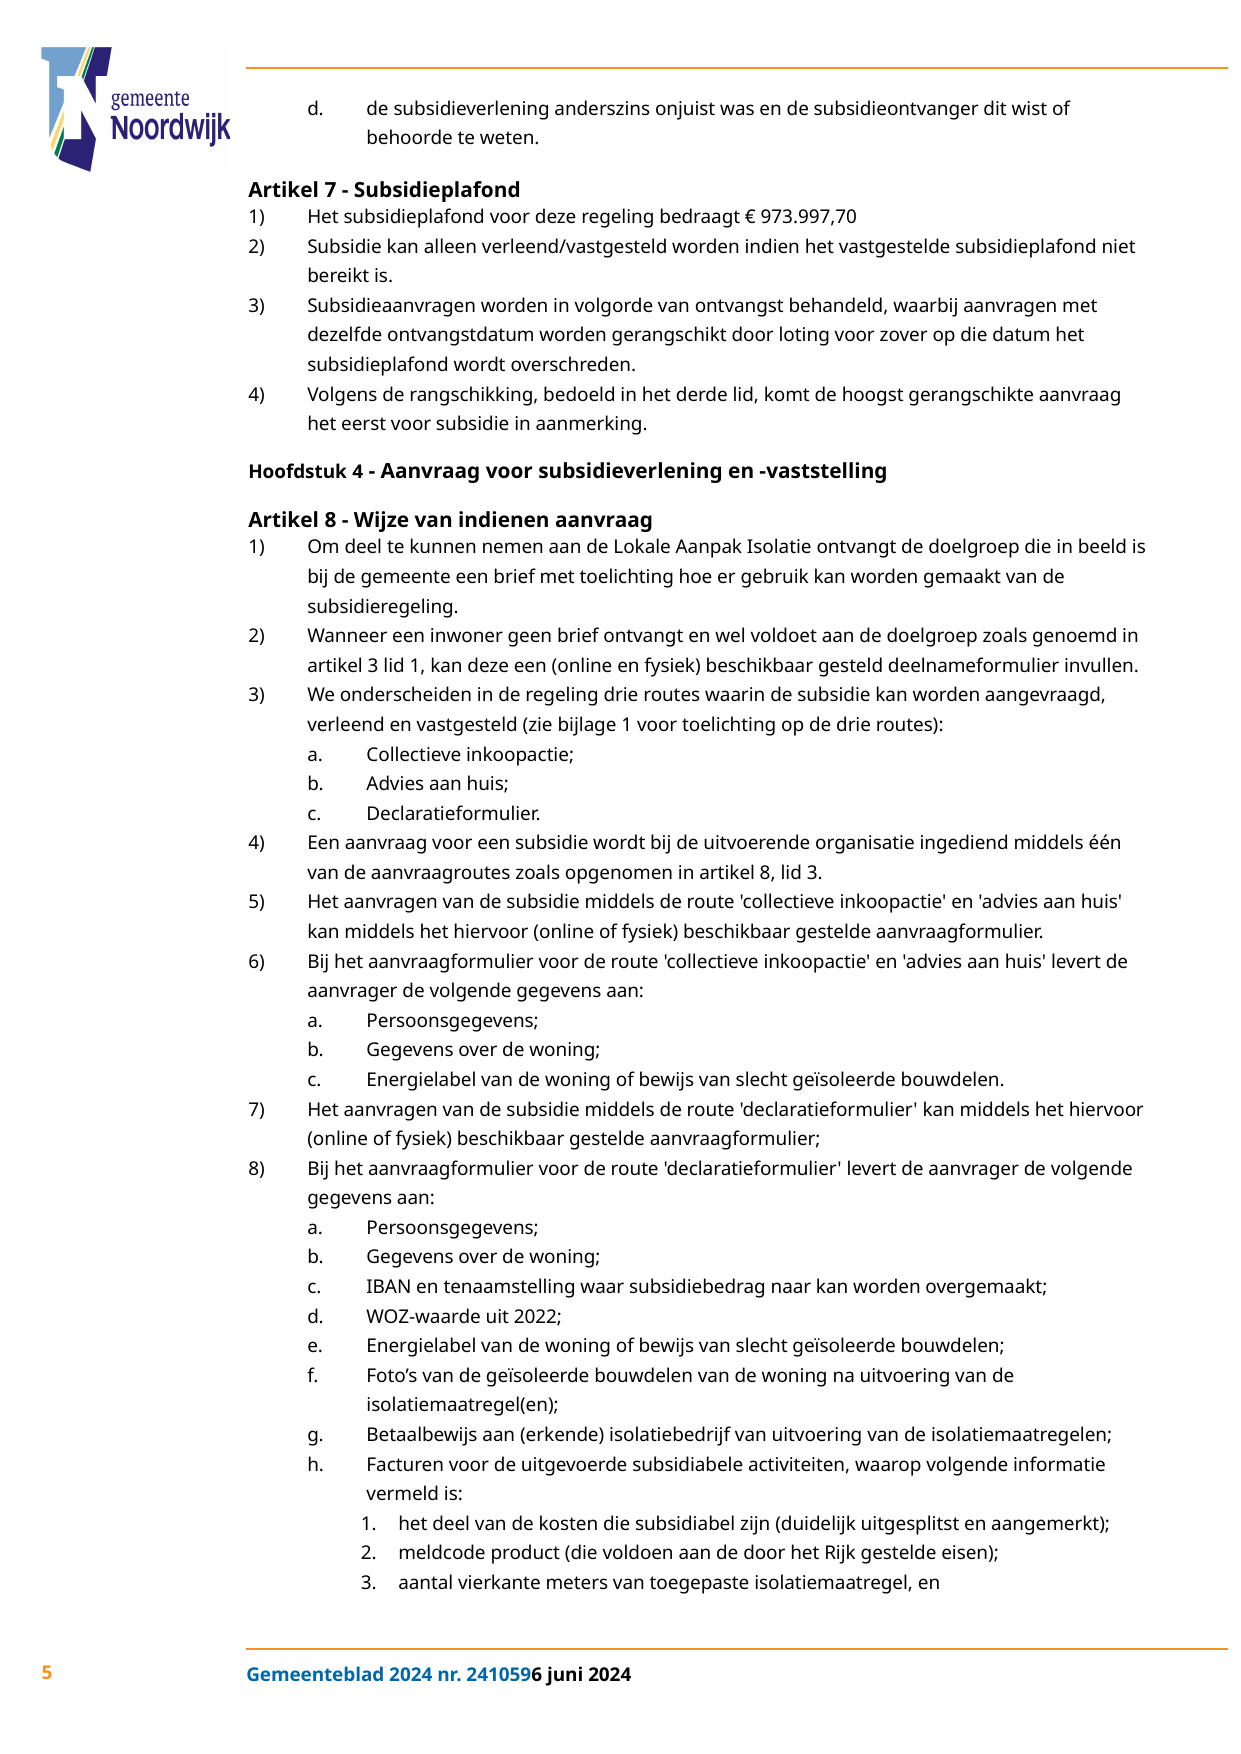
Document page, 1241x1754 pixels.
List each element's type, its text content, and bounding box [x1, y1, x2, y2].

list WOZ-waarde uit 2022; [307, 1303, 1152, 1328]
list meldcode product (die voldoen aan de door het Rijk gestelde eisen); [361, 1539, 1152, 1565]
list Advies aan huis; [307, 770, 1152, 796]
list Gegevens over de woning; [307, 1037, 1152, 1062]
list IBAN en tenaamstelling waar subsidiebedrag naar kan worden overgemaakt; [307, 1273, 1152, 1299]
list Om deel te kunnen nemen aan de Lokale Aanpak Isolatie ontvangt de doelgroep die in beeld is bij de gemeente een brief met toelichting hoe er gebruik kan worden gemaakt van de subsidieregeling. [248, 534, 1152, 618]
text Artikel 7 - Subsidieplafond [248, 175, 1152, 203]
list Het aanvragen van de subsidie middels de route 'declaratieformulier' kan middels het hiervoor (online of fysiek) beschikbaar gestelde aanvraagformulier; [248, 1096, 1152, 1151]
list We onderscheiden in de regeling drie routes waarin de subsidie kan worden aangevraagd, verleend en vastgesteld (zie bijlage 1 voor toelichting op de drie routes): [248, 682, 1152, 737]
text Artikel 8 - Wijze van indienen aanvraag [248, 505, 1152, 534]
list Foto’s van de geïsoleerde bouwdelen van de woning na uitvoering van de isolatiemaatregel(en); [307, 1362, 1152, 1417]
list Volgens de rangschikking, bedoeld in het derde lid, komt de hoogst gerangschikte aanvraag het eerst voor subsidie in aanmerking. [248, 381, 1152, 436]
list Energielabel van de woning of bewijs van slecht geïsoleerde bouwdelen. [307, 1066, 1152, 1092]
list aantal vierkante meters van toegepaste isolatiemaatregel, en [361, 1569, 1152, 1595]
list Declaratieformulier. [307, 800, 1152, 826]
list Bij het aanvraagformulier voor de route 'declaratieformulier' levert de aanvrager de volgende gegevens aan: [248, 1155, 1152, 1210]
list Persoonsgegevens; [307, 1007, 1152, 1033]
list Persoonsgegevens; [307, 1214, 1152, 1240]
list Collectieve inkoopactie; [307, 741, 1152, 766]
list het deel van de kosten die subsidiabel zijn (duidelijk uitgesplitst en aangemerkt); [361, 1510, 1152, 1536]
list Facturen voor de uitgevoerde subsidiabele activiteiten, waarop volgende informatie vermeld is: [307, 1451, 1152, 1506]
list Een aanvraag voor een subsidie wordt bij de uitvoerende organisatie ingediend middels één van de aanvraagroutes zoals opgenomen in artikel 8, lid 3. [248, 829, 1152, 885]
picture [41, 47, 231, 172]
text Hoofdstuk 4 - Aanvraag voor subsidieverlening en -vaststelling [248, 456, 1152, 484]
list Betaalbewijs aan (erkende) isolatiebedrijf van uitvoering van de isolatiemaatregelen; [307, 1421, 1152, 1447]
list Subsidie kan alleen verleend/vastgesteld worden indien het vastgestelde subsidieplafond niet bereikt is. [248, 233, 1152, 288]
list Het aanvragen van de subsidie middels de route 'collectieve inkoopactie' en 'advies aan huis' kan middels het hiervoor (online of fysiek) beschikbaar gestelde aanvraagformulier. [248, 889, 1152, 944]
list de subsidieverlening anderszins onjuist was en de subsidieontvanger dit wist of behoorde te weten. [307, 95, 1152, 150]
list Het subsidieplafond voor deze regeling bedraagt € 973.997,70 [248, 203, 1152, 229]
list Wanneer een inwoner geen brief ontvangt en wel voldoet aan de doelgroep zoals genoemd in artikel 3 lid 1, kan deze een (online en fysiek) beschikbaar gesteld deelnameformulier invullen. [248, 622, 1152, 678]
list Bij het aanvraagformulier voor de route 'collectieve inkoopactie' en 'advies aan huis' levert de aanvrager de volgende gegevens aan: [248, 948, 1152, 1003]
list Gegevens over de woning; [307, 1244, 1152, 1269]
list Energielabel van de woning of bewijs van slecht geïsoleerde bouwdelen; [307, 1332, 1152, 1358]
list Subsidieaanvragen worden in volgorde van ontvangst behandeld, waarbij aanvragen met dezelfde ontvangstdatum worden gerangschikt door loting voor zover op die datum het subsidieplafond wordt overschreden. [248, 292, 1152, 377]
